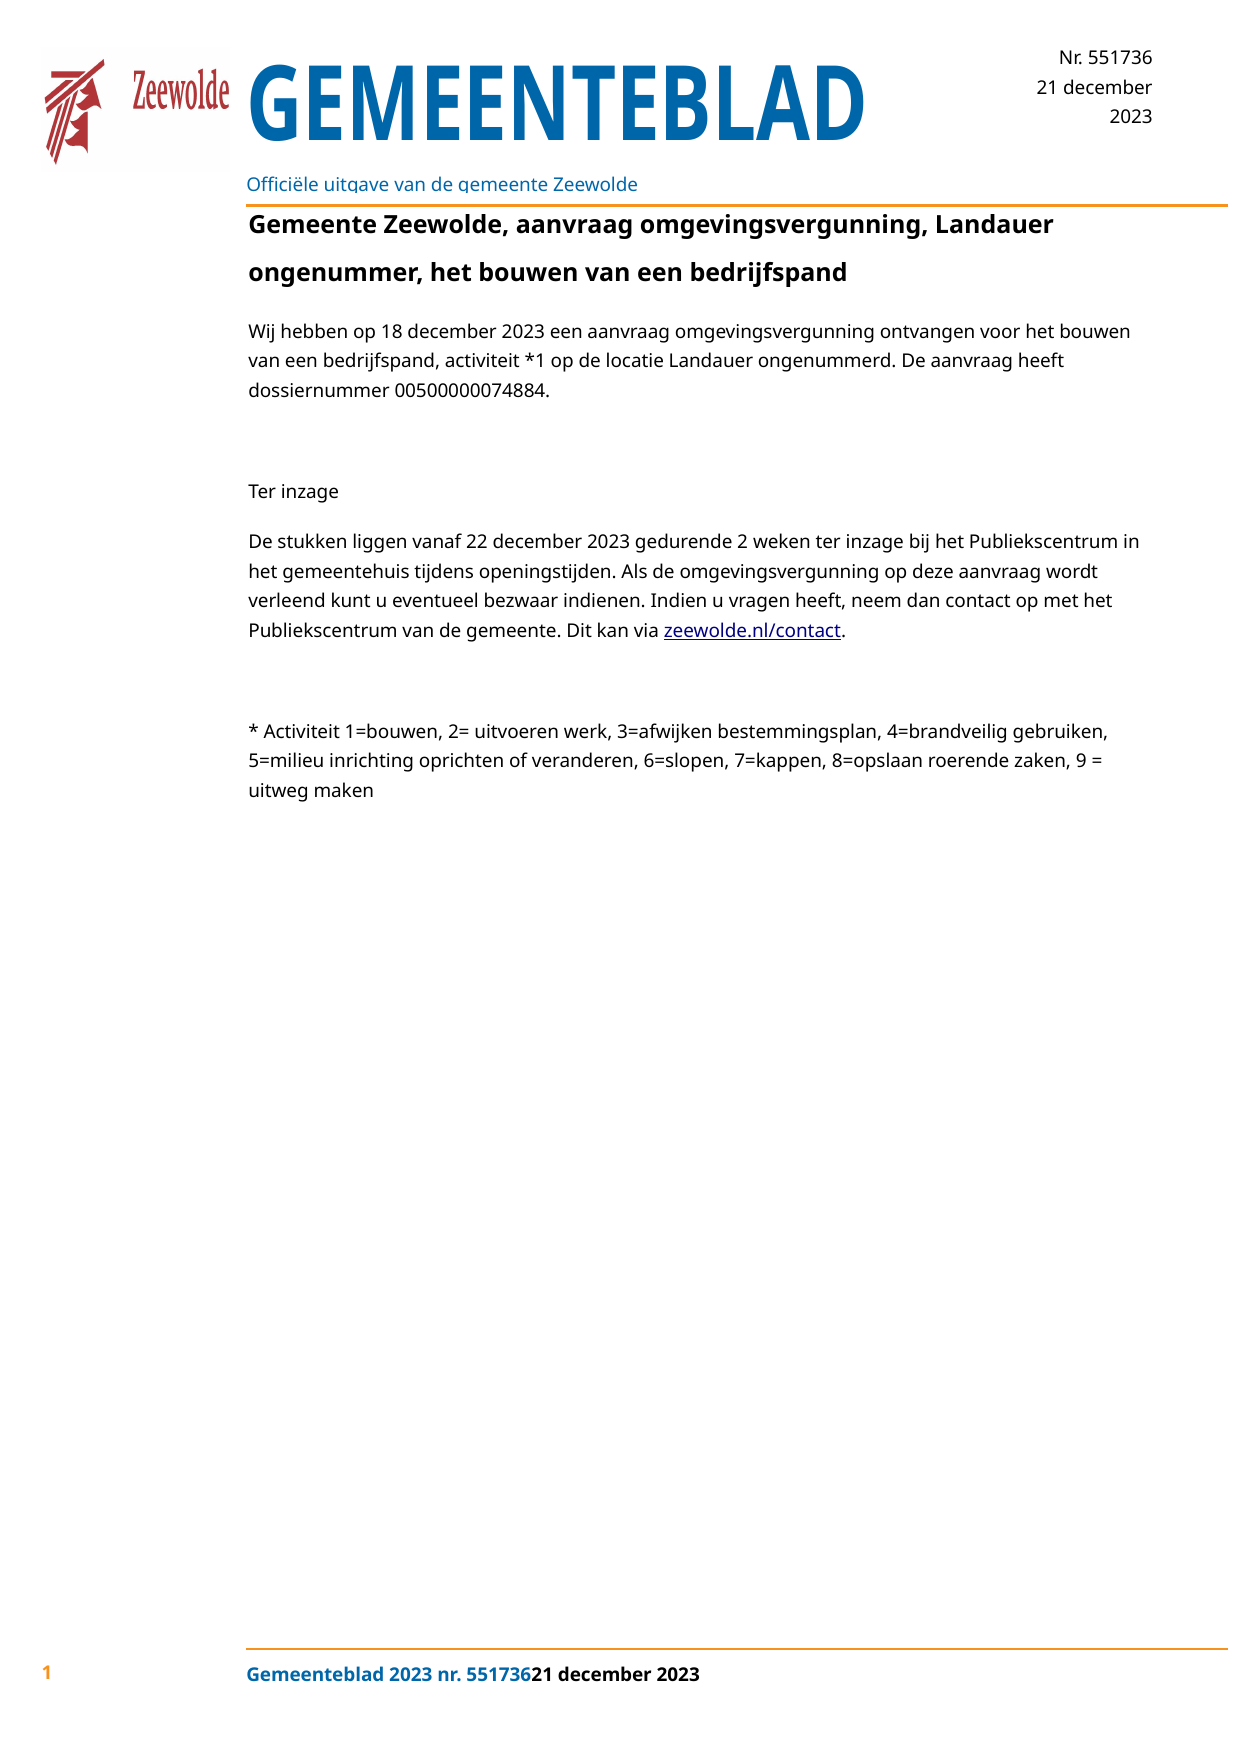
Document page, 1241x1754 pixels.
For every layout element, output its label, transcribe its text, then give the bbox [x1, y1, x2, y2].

text De stukken liggen vanaf 22 december 2023 gedurende 2 weken ter inzage bij het Publiekscentrum in het gemeentehuis tijdens openingstijden. Als de omgevingsvergunning op deze aanvraag wordt verleend kunt u eventueel bezwaar indienen. Indien u vragen heeft, neem dan contact op met het Publiekscentrum van de gemeente. Dit kan via zeewolde.nl/contact. [248, 528, 1152, 643]
text Gemeente Zeewolde, aanvraag omgevingsvergunning, Landauer ongenummer, het bouwen van een bedrijfspand [248, 207, 1152, 288]
picture [41, 47, 231, 172]
text * Activiteit 1=bouwen, 2= uitvoeren werk, 3=afwijken bestemmingsplan, 4=brandveilig gebruiken, 5=milieu inrichting oprichten of veranderen, 6=slopen, 7=kappen, 8=opslaan roerende zaken, 9 = uitweg maken [248, 718, 1152, 803]
text Wij hebben op 18 december 2023 een aanvraag omgevingsvergunning ontvangen voor het bouwen van een bedrijfspand, activiteit *1 op de locatie Landauer ongenummerd. De aanvraag heeft dossiernummer 00500000074884. [248, 318, 1152, 403]
text Ter inzage [248, 478, 1152, 504]
